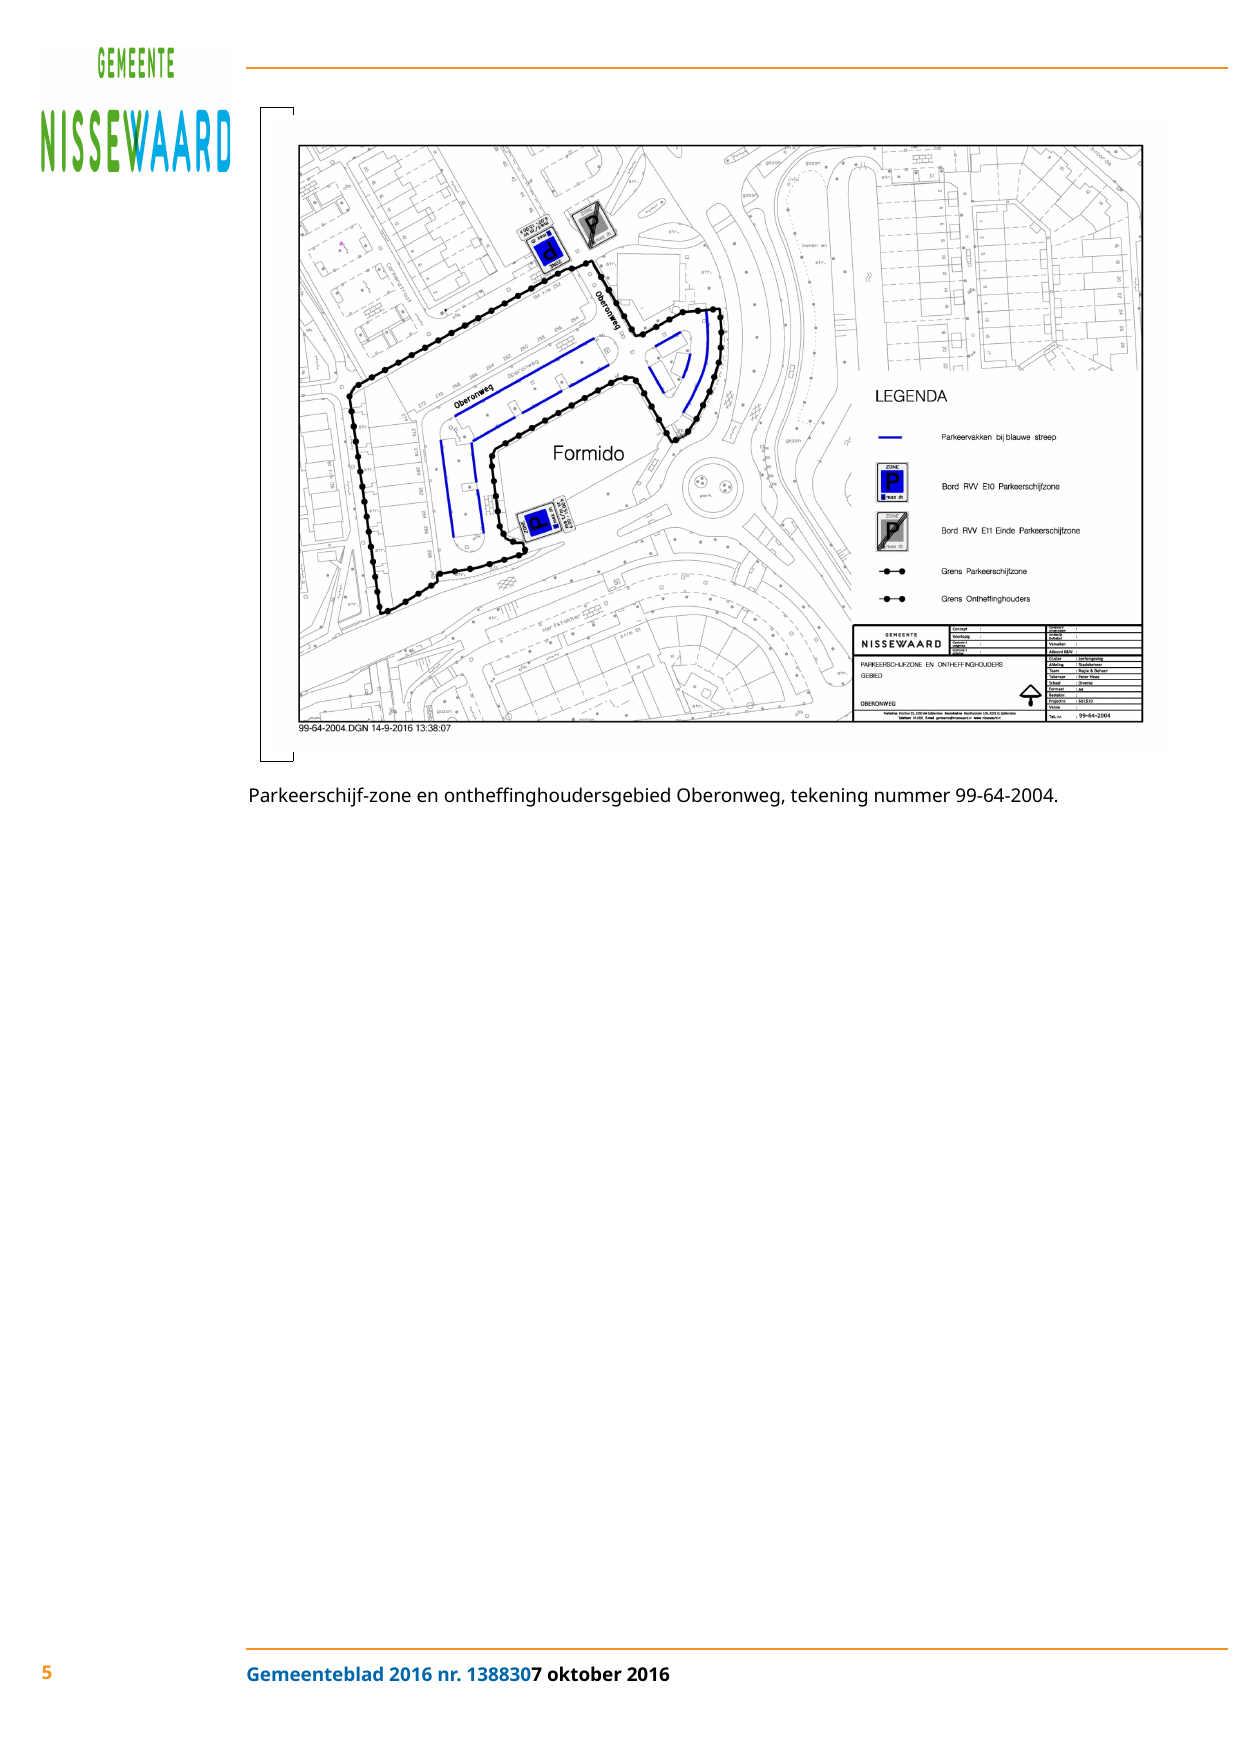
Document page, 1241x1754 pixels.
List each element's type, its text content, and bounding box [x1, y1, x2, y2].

text Parkeerschijf-zone en ontheffinghoudersgebied Oberonweg, tekening nummer 99-64-2004. [248, 782, 1152, 808]
picture [41, 47, 231, 172]
picture [222, 122, 227, 160]
picture [154, 157, 165, 172]
picture [200, 151, 206, 172]
picture [176, 157, 187, 172]
picture [268, 115, 1173, 752]
picture [201, 122, 206, 138]
